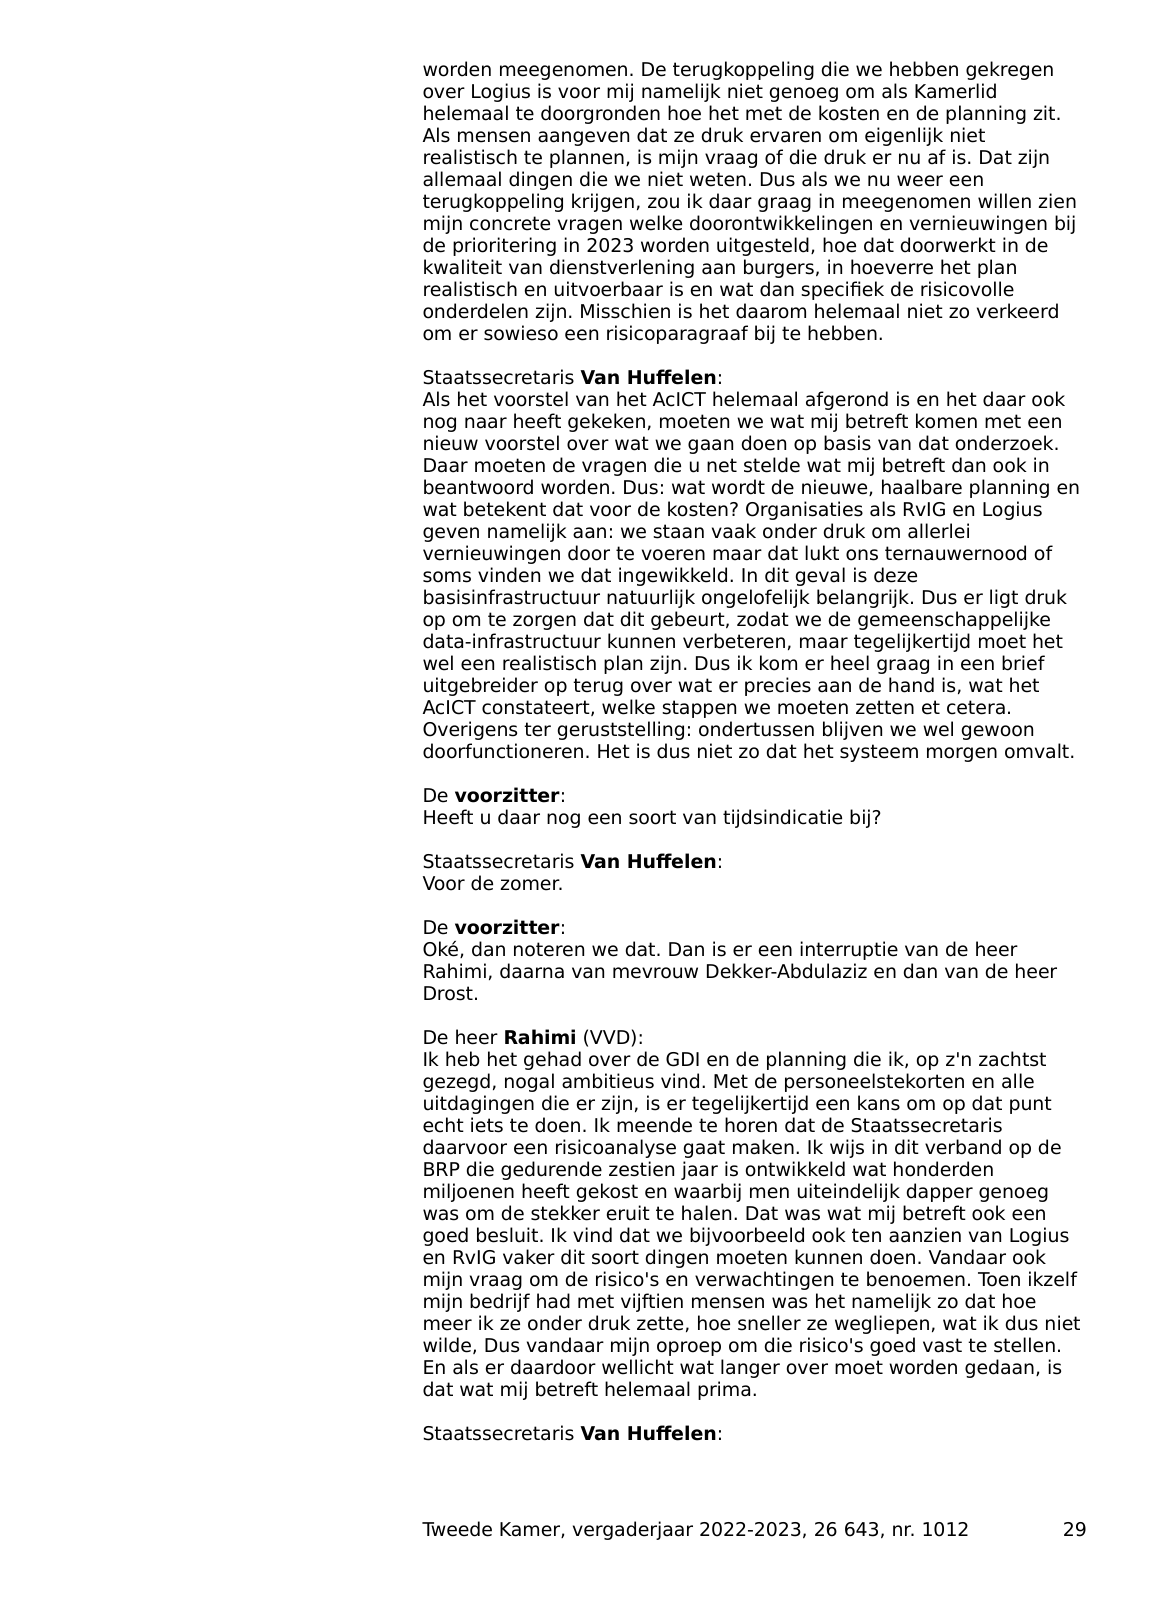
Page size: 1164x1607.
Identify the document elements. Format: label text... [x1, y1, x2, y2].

text De voorzitter: [422, 785, 1087, 807]
text De heer Rahimi (VVD): [422, 1027, 1087, 1049]
text Voor de zomer. [422, 873, 1087, 895]
text Als het voorstel van het AcICT helemaal afgerond is en het daar ook nog naar heeft gekeken, moeten we wat mij betreft komen met een nieuw voorstel over wat we gaan doen op basis van dat onderzoek. Daar moeten de vragen die u net stelde wat mij betreft dan ook in beantwoord worden. Dus: wat wordt de nieuwe, haalbare planning en wat betekent dat voor de kosten? Organisaties als RvIG en Logius geven namelijk aan: we staan vaak onder druk om allerlei vernieuwingen door te voeren maar dat lukt ons ternauwernood of soms vinden we dat ingewikkeld. In dit geval is deze basisinfrastructuur natuurlijk ongelofelijk belangrijk. Dus er ligt druk op om te zorgen dat dit gebeurt, zodat we de gemeenschappelijke data-infrastructuur kunnen verbeteren, maar tegelijkertijd moet het wel een realistisch plan zijn. Dus ik kom er heel graag in een brief uitgebreider op terug over wat er precies aan de hand is, wat het AcICT constateert, welke stappen we moeten zetten et cetera. Overigens ter geruststelling: ondertussen blijven we wel gewoon doorfunctioneren. Het is dus niet zo dat het systeem morgen omvalt. [422, 389, 1087, 763]
text Staatssecretaris Van Huffelen: [422, 367, 1087, 389]
text Staatssecretaris Van Huffelen: [422, 1423, 1087, 1445]
text De voorzitter: [422, 917, 1087, 939]
text Oké, dan noteren we dat. Dan is er een interruptie van de heer Rahimi, daarna van mevrouw Dekker-Abdulaziz en dan van de heer Drost. [422, 939, 1087, 1005]
text Staatssecretaris Van Huffelen: [422, 851, 1087, 873]
text Heeft u daar nog een soort van tijdsindicatie bij? [422, 807, 1087, 829]
text Ik heb het gehad over de GDI en de planning die ik, op z'n zachtst gezegd, nogal ambitieus vind. Met de personeelstekorten en alle uitdagingen die er zijn, is er tegelijkertijd een kans om op dat punt echt iets te doen. Ik meende te horen dat de Staatssecretaris daarvoor een risicoanalyse gaat maken. Ik wijs in dit verband op de BRP die gedurende zestien jaar is ontwikkeld wat honderden miljoenen heeft gekost en waarbij men uiteindelijk dapper genoeg was om de stekker eruit te halen. Dat was wat mij betreft ook een goed besluit. Ik vind dat we bijvoorbeeld ook ten aanzien van Logius en RvIG vaker dit soort dingen moeten kunnen doen. Vandaar ook mijn vraag om de risico's en verwachtingen te benoemen. Toen ikzelf mijn bedrijf had met vijftien mensen was het namelijk zo dat hoe meer ik ze onder druk zette, hoe sneller ze wegliepen, wat ik dus niet wilde, Dus vandaar mijn oproep om die risico's goed vast te stellen. En als er daardoor wellicht wat langer over moet worden gedaan, is dat wat mij betreft helemaal prima. [422, 1049, 1087, 1401]
text worden meegenomen. De terugkoppeling die we hebben gekregen over Logius is voor mij namelijk niet genoeg om als Kamerlid helemaal te doorgronden hoe het met de kosten en de planning zit. Als mensen aangeven dat ze druk ervaren om eigenlijk niet realistisch te plannen, is mijn vraag of die druk er nu af is. Dat zijn allemaal dingen die we niet weten. Dus als we nu weer een terugkoppeling krijgen, zou ik daar graag in meegenomen willen zien mijn concrete vragen welke doorontwikkelingen en vernieuwingen bij de prioritering in 2023 worden uitgesteld, hoe dat doorwerkt in de kwaliteit van dienstverlening aan burgers, in hoeverre het plan realistisch en uitvoerbaar is en wat dan specifiek de risicovolle onderdelen zijn. Misschien is het daarom helemaal niet zo verkeerd om er sowieso een risicoparagraaf bij te hebben. [422, 59, 1087, 345]
